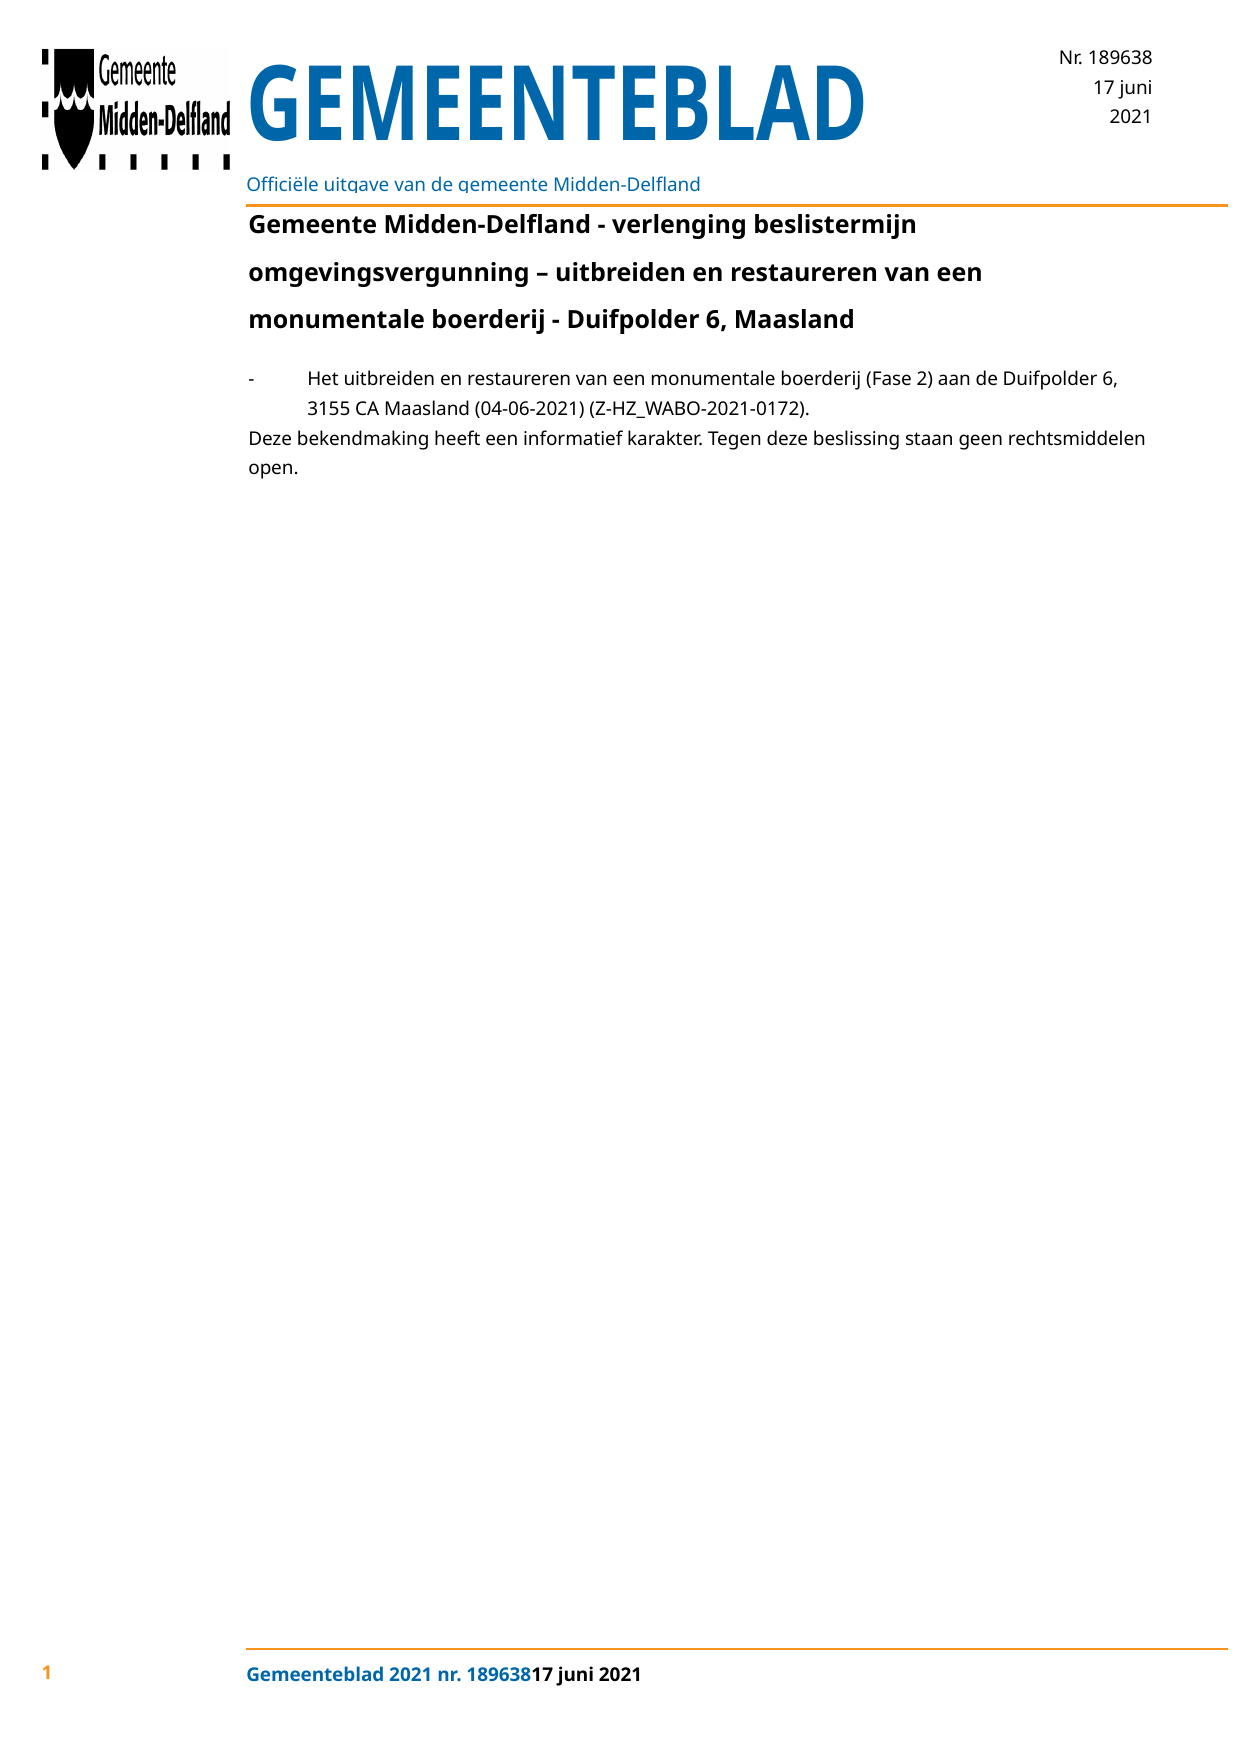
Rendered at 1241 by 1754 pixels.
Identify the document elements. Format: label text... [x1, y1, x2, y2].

picture [41, 47, 231, 172]
list Het uitbreiden en restaureren van een monumentale boerderij (Fase 2) aan de Duifpolder 6, 3155 CA Maasland (04-06-2021) (Z-HZ_WABO-2021-0172). [248, 366, 1152, 421]
text Deze bekendmaking heeft een informatief karakter. Tegen deze beslissing staan geen rechtsmiddelen open. [248, 425, 1152, 480]
text Gemeente Midden-Delfland - verlenging beslistermijn omgevingsvergunning – uitbreiden en restaureren van een monumentale boerderij - Duifpolder 6, Maasland [248, 207, 1152, 336]
